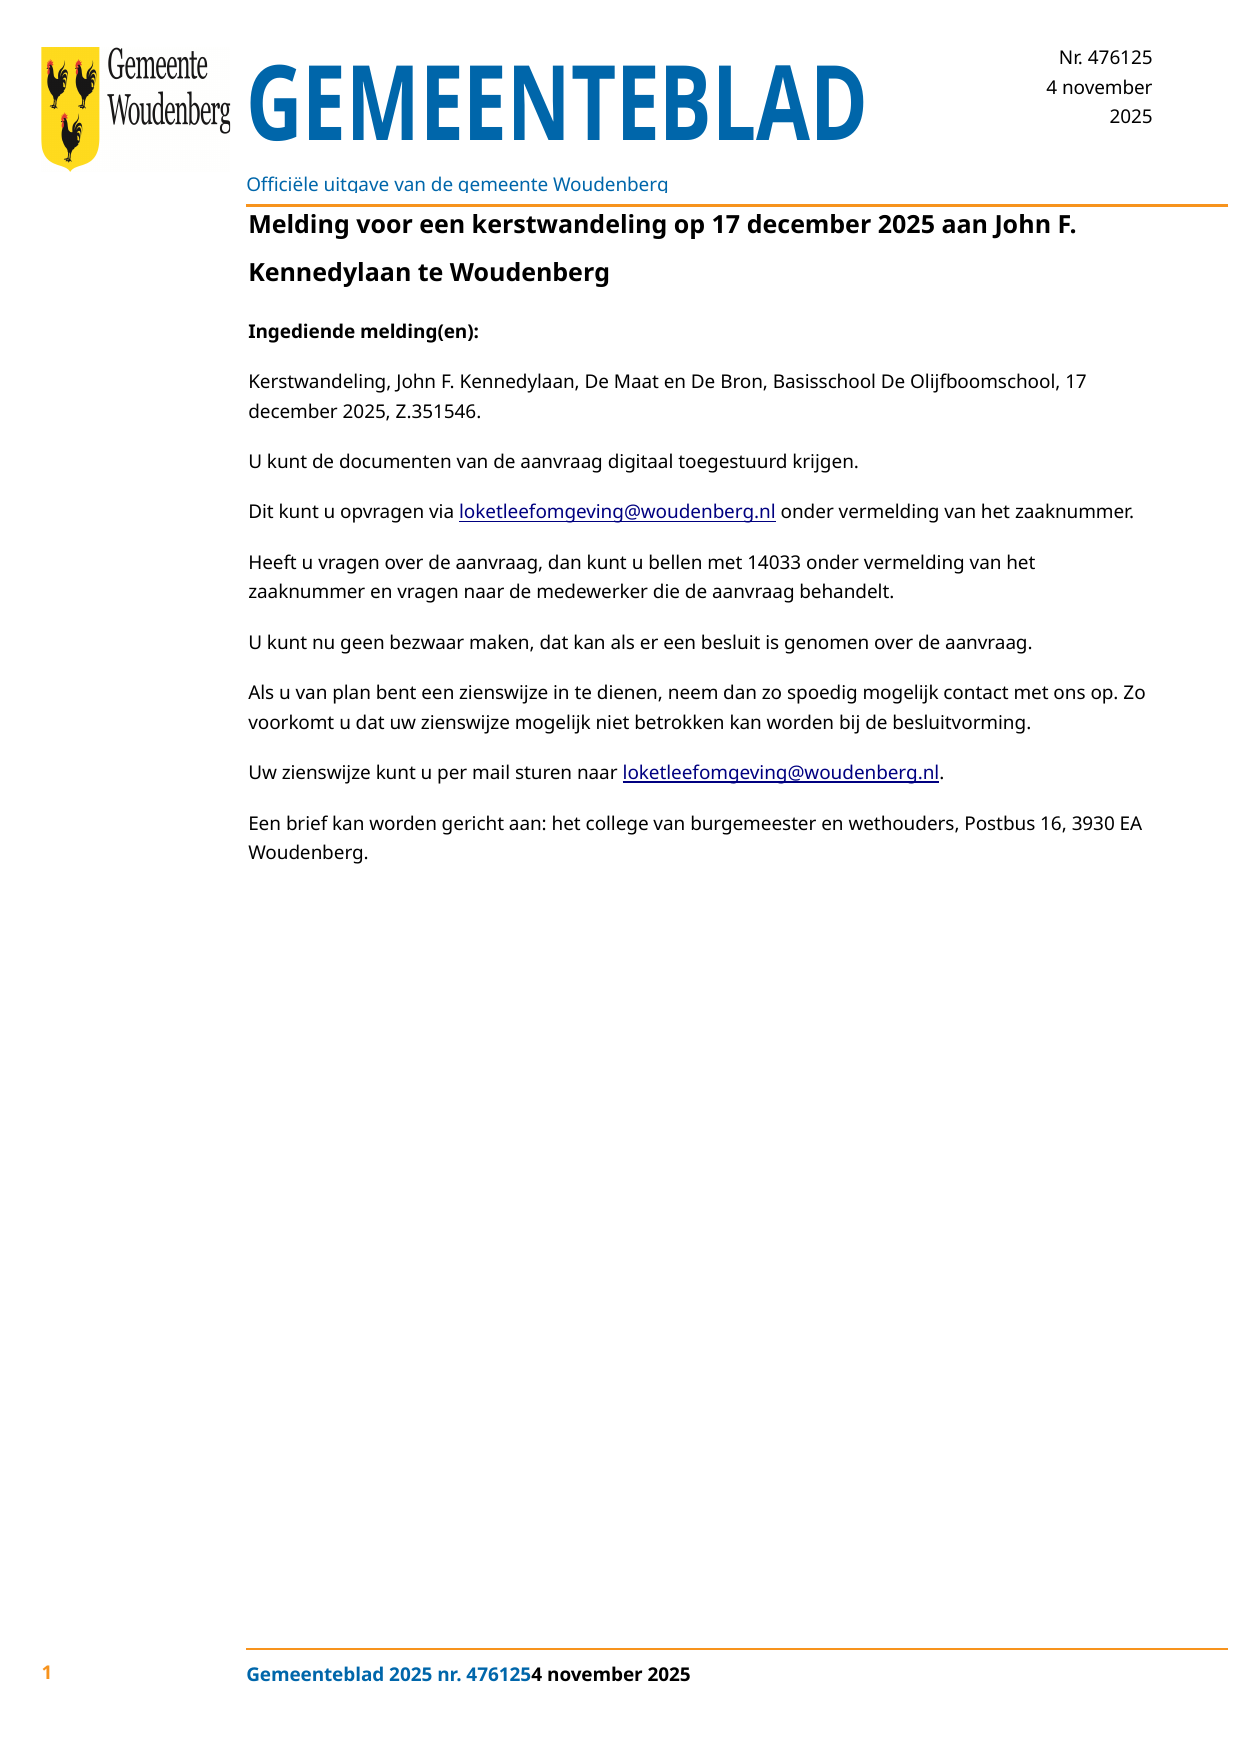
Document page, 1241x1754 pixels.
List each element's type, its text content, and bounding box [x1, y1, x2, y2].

text U kunt nu geen bezwaar maken, dat kan als er een besluit is genomen over de aanvraag. [248, 629, 1152, 655]
text Een brief kan worden gericht aan: het college van burgemeester en wethouders, Postbus 16, 3930 EA Woudenberg. [248, 810, 1152, 865]
text Ingediende melding(en): [248, 318, 1152, 344]
text Heeft u vragen over de aanvraag, dan kunt u bellen met 14033 onder vermelding van het zaaknummer en vragen naar de medewerker die de aanvraag behandelt. [248, 549, 1152, 604]
text Dit kunt u opvragen via loketleefomgeving@woudenberg.nl onder vermelding van het zaaknummer. [248, 499, 1152, 524]
text Melding voor een kerstwandeling op 17 december 2025 aan John F. Kennedylaan te Woudenberg [248, 207, 1152, 288]
text Kerstwandeling, John F. Kennedylaan, De Maat en De Bron, Basisschool De Olijfboomschool, 17 december 2025, Z.351546. [248, 368, 1152, 424]
text Uw zienswijze kunt u per mail sturen naar loketleefomgeving@woudenberg.nl. [248, 759, 1152, 785]
text Als u van plan bent een zienswijze in te dienen, neem dan zo spoedig mogelijk contact met ons op. Zo voorkomt u dat uw zienswijze mogelijk niet betrokken kan worden bij de besluitvorming. [248, 679, 1152, 735]
picture [41, 47, 231, 172]
text U kunt de documenten van de aanvraag digitaal toegestuurd krijgen. [248, 448, 1152, 474]
